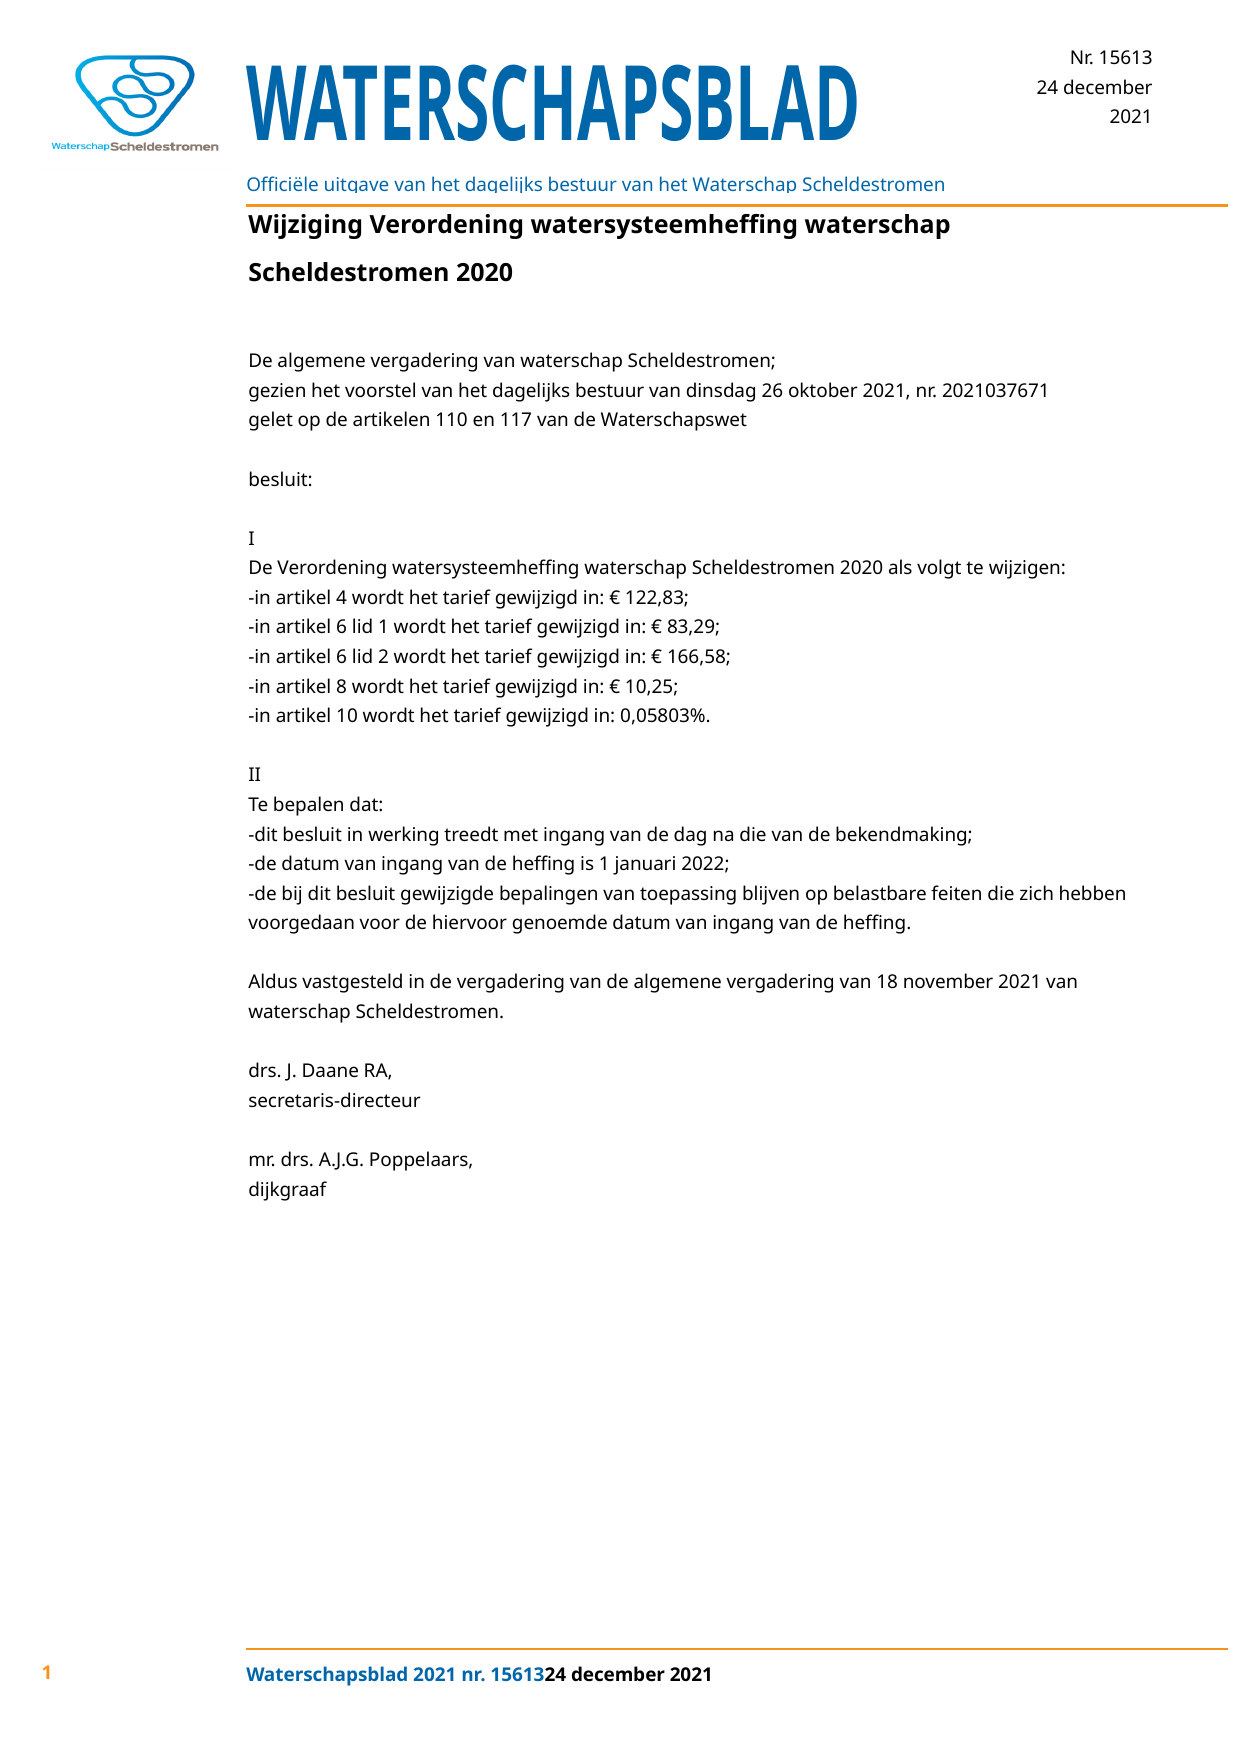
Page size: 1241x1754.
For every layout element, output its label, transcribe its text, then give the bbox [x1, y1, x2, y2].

text Aldus vastgesteld in de vergadering van de algemene vergadering van 18 november 2021 van waterschap Scheldestromen. [248, 969, 1152, 1024]
text secretaris-directeur [248, 1087, 1152, 1113]
text De Verordening watersysteemheffing waterschap Scheldestromen 2020 als volgt te wijzigen: [248, 554, 1152, 580]
text Te bepalen dat: [248, 791, 1152, 817]
text drs. J. Daane RA, [248, 1057, 1152, 1083]
text I [248, 525, 1152, 551]
text -in artikel 10 wordt het tarief gewijzigd in: 0,05803%. [248, 702, 1152, 728]
text -in artikel 6 lid 2 wordt het tarief gewijzigd in: € 166,58; [248, 643, 1152, 669]
text -in artikel 6 lid 1 wordt het tarief gewijzigd in: € 83,29; [248, 614, 1152, 639]
text -in artikel 4 wordt het tarief gewijzigd in: € 122,83; [248, 584, 1152, 610]
text gezien het voorstel van het dagelijks bestuur van dinsdag 26 oktober 2021, nr. 2021037671 [248, 377, 1152, 403]
picture [41, 47, 231, 172]
text II [248, 762, 1152, 787]
text gelet op de artikelen 110 en 117 van de Waterschapswet [248, 407, 1152, 432]
text -dit besluit in werking treedt met ingang van de dag na die van de bekendmaking; [248, 821, 1152, 847]
text De algemene vergadering van waterschap Scheldestromen; [248, 347, 1152, 373]
text -de bij dit besluit gewijzigde bepalingen van toepassing blijven op belastbare feiten die zich hebben voorgedaan voor de hiervoor genoemde datum van ingang van de heffing. [248, 880, 1152, 935]
text Wijziging Verordening watersysteemheffing waterschap Scheldestromen 2020 [248, 207, 1152, 288]
text dijkgraaf [248, 1176, 1152, 1202]
text -in artikel 8 wordt het tarief gewijzigd in: € 10,25; [248, 673, 1152, 699]
text mr. drs. A.J.G. Poppelaars, [248, 1146, 1152, 1172]
text besluit: [248, 466, 1152, 492]
text -de datum van ingang van de heffing is 1 januari 2022; [248, 850, 1152, 876]
